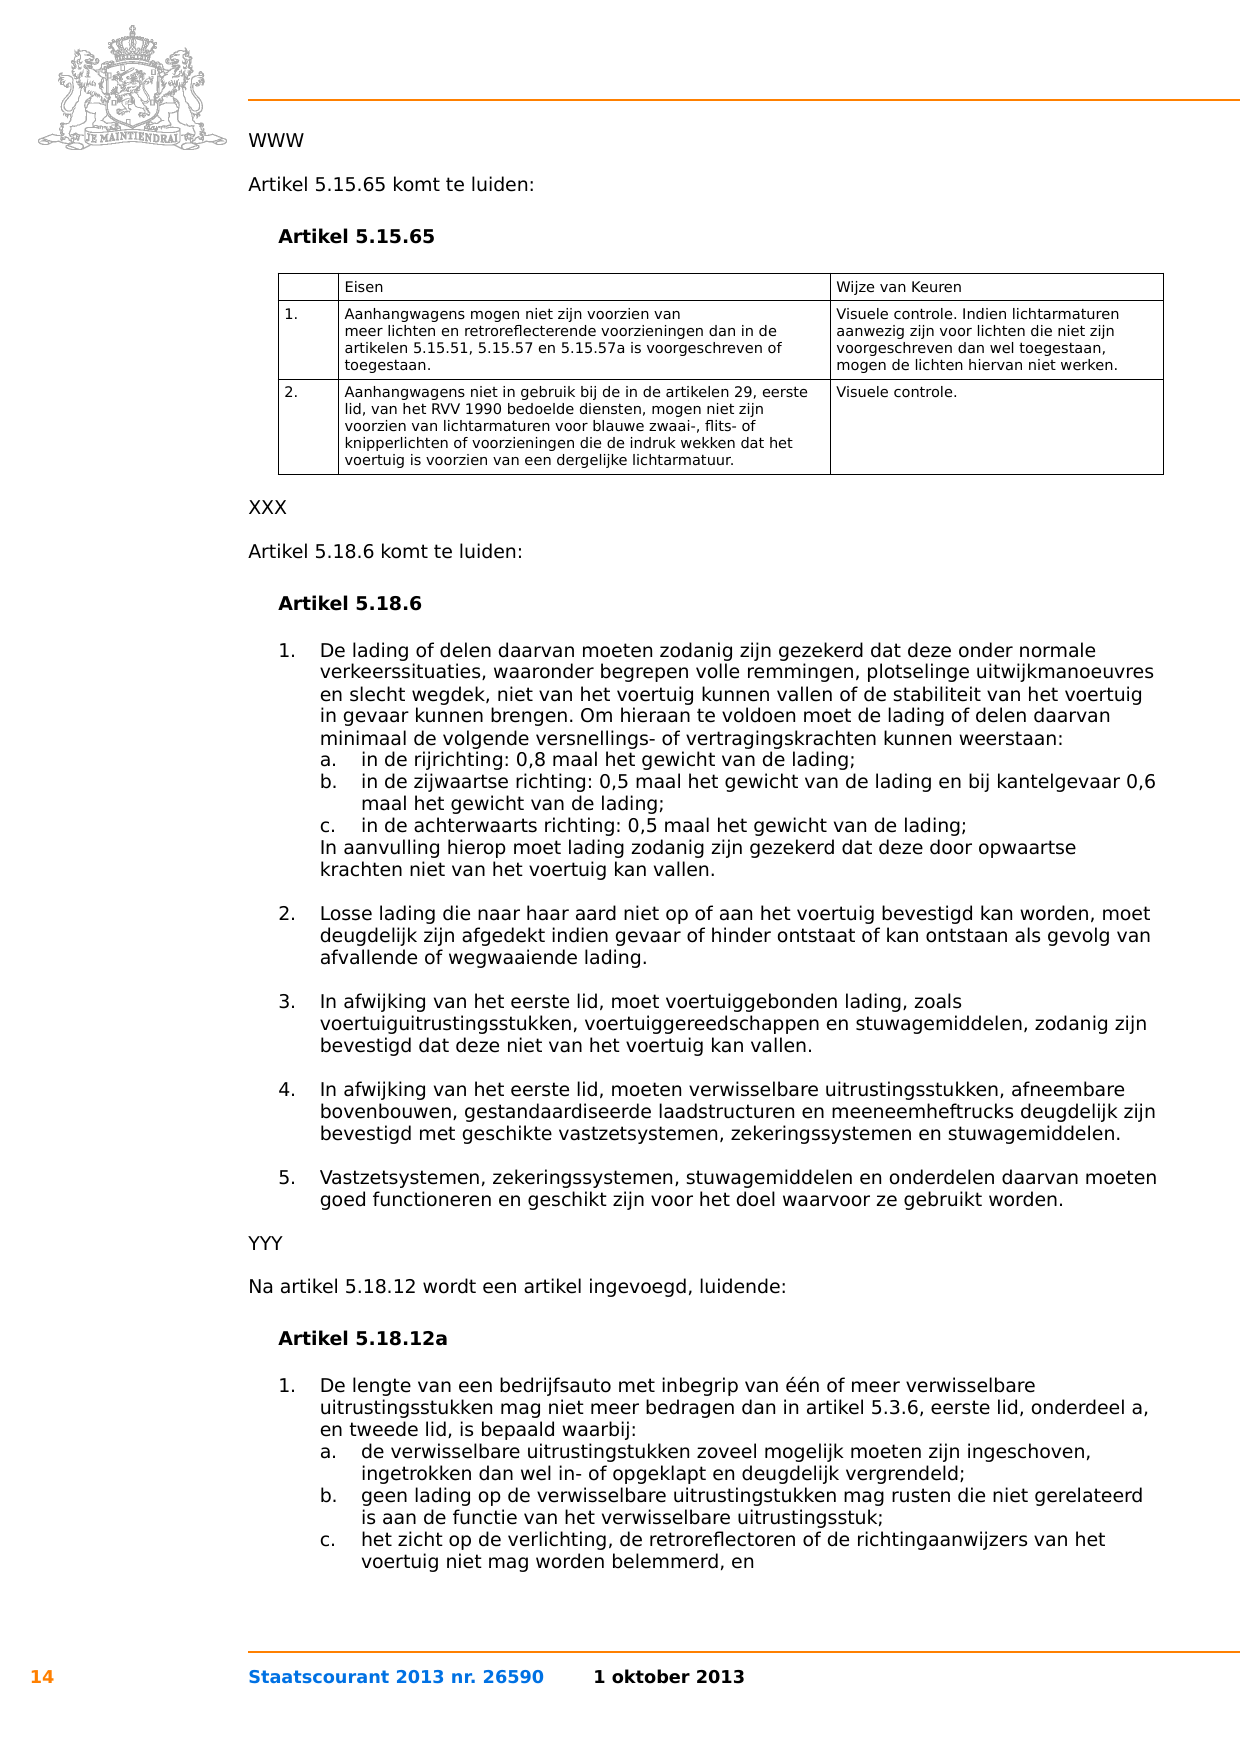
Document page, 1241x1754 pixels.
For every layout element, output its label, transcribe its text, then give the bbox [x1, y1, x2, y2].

text a. in de rijrichting: 0,8 maal het gewicht van de lading; [319, 749, 1163, 771]
table_header Wijze van Keuren [831, 274, 1163, 300]
table_cell Visuele controle. [831, 380, 1163, 474]
text 5. Vastzetsystemen, zekeringssystemen, stuwagemiddelen en onderdelen daarvan moeten goed functioneren en geschikt zijn voor het doel waarvoor ze gebruikt worden. [278, 1167, 1163, 1211]
text b. geen lading op de verwisselbare uitrustingstukken mag rusten die niet gerelateerd is aan de functie van het verwisselbare uitrustingsstuk; [319, 1485, 1163, 1529]
table_cell Visuele controle. Indien lichtarmaturen aanwezig zijn voor lichten die niet zijn voorgeschreven dan wel toegestaan, mogen de lichten hiervan niet werken. [831, 301, 1163, 378]
subtitle Artikel 5.18.12a [278, 1328, 1163, 1350]
text c. in de achterwaarts richting: 0,5 maal het gewicht van de lading; [319, 815, 1163, 837]
text Artikel 5.15.65 komt te luiden: [248, 174, 1163, 196]
subtitle Artikel 5.18.6 [278, 592, 1163, 614]
table_header [279, 274, 338, 300]
text In aanvulling hierop moet lading zodanig zijn gezekerd dat deze door opwaartse krachten niet van het voertuig kan vallen. [319, 837, 1163, 881]
table_cell Aanhangwagens niet in gebruik bij de in de artikelen 29, eerste lid, van het RVV 1990 bedoelde diensten, mogen niet zijn voorzien van lichtarmaturen voor blauwe zwaai-, flits- of knipperlichten of voorzieningen die de indruk wekken dat het voertuig is voorzien van een dergelijke lichtarmatuur. [339, 380, 830, 474]
table_cell 2. [279, 380, 338, 474]
table_cell 1. [279, 301, 338, 378]
text Na artikel 5.18.12 wordt een artikel ingevoegd, luidende: [248, 1276, 1163, 1298]
text 4. In afwijking van het eerste lid, moeten verwisselbare uitrustingsstukken, afneembare bovenbouwen, gestandaardiseerde laadstructuren en meeneemheftrucks deugdelijk zijn bevestigd met geschikte vastzetsystemen, zekeringssystemen en stuwagemiddelen. [278, 1079, 1163, 1145]
subtitle Artikel 5.15.65 [278, 226, 1163, 248]
text 1. De lading of delen daarvan moeten zodanig zijn gezekerd dat deze onder normale verkeerssituaties, waaronder begrepen volle remmingen, plotselinge uitwijkmanoeuvres en slecht wegdek, niet van het voertuig kunnen vallen of de stabiliteit van het voertuig in gevaar kunnen brengen. Om hieraan te voldoen moet de lading of delen daarvan minimaal de volgende versnellings- of vertragingskrachten kunnen weerstaan: [278, 639, 1163, 749]
text Artikel 5.18.6 komt te luiden: [248, 541, 1163, 562]
text XXX [248, 497, 1163, 519]
text a. de verwisselbare uitrustingstukken zoveel mogelijk moeten zijn ingeschoven, ingetrokken dan wel in- of opgeklapt en deugdelijk vergrendeld; [319, 1441, 1163, 1485]
table_header Eisen [339, 274, 830, 300]
table_cell Aanhangwagens mogen niet zijn voorzien van meer lichten en retroreflecterende voorzieningen dan in de artikelen 5.15.51, 5.15.57 en 5.15.57a is voorgeschreven of toegestaan. [339, 301, 830, 378]
text 1. De lengte van een bedrijfsauto met inbegrip van één of meer verwisselbare uitrustingsstukken mag niet meer bedragen dan in artikel 5.3.6, eerste lid, onderdeel a, en tweede lid, is bepaald waarbij: [278, 1375, 1163, 1441]
text 2. Losse lading die naar haar aard niet op of aan het voertuig bevestigd kan worden, moet deugdelijk zijn afgedekt indien gevaar of hinder ontstaat of kan ontstaan als gevolg van afvallende of wegwaaiende lading. [278, 903, 1163, 969]
picture [38, 25, 227, 150]
text YYY [248, 1232, 1163, 1254]
text b. in de zijwaartse richting: 0,5 maal het gewicht van de lading en bij kantelgevaar 0,6 maal het gewicht van de lading; [319, 771, 1163, 815]
text 3. In afwijking van het eerste lid, moet voertuiggebonden lading, zoals voertuiguitrustingsstukken, voertuiggereedschappen en stuwagemiddelen, zodanig zijn bevestigd dat deze niet van het voertuig kan vallen. [278, 991, 1163, 1057]
text c. het zicht op de verlichting, de retroreflectoren of de richtingaanwijzers van het voertuig niet mag worden belemmerd, en [319, 1529, 1163, 1573]
text WWW [248, 130, 1163, 152]
